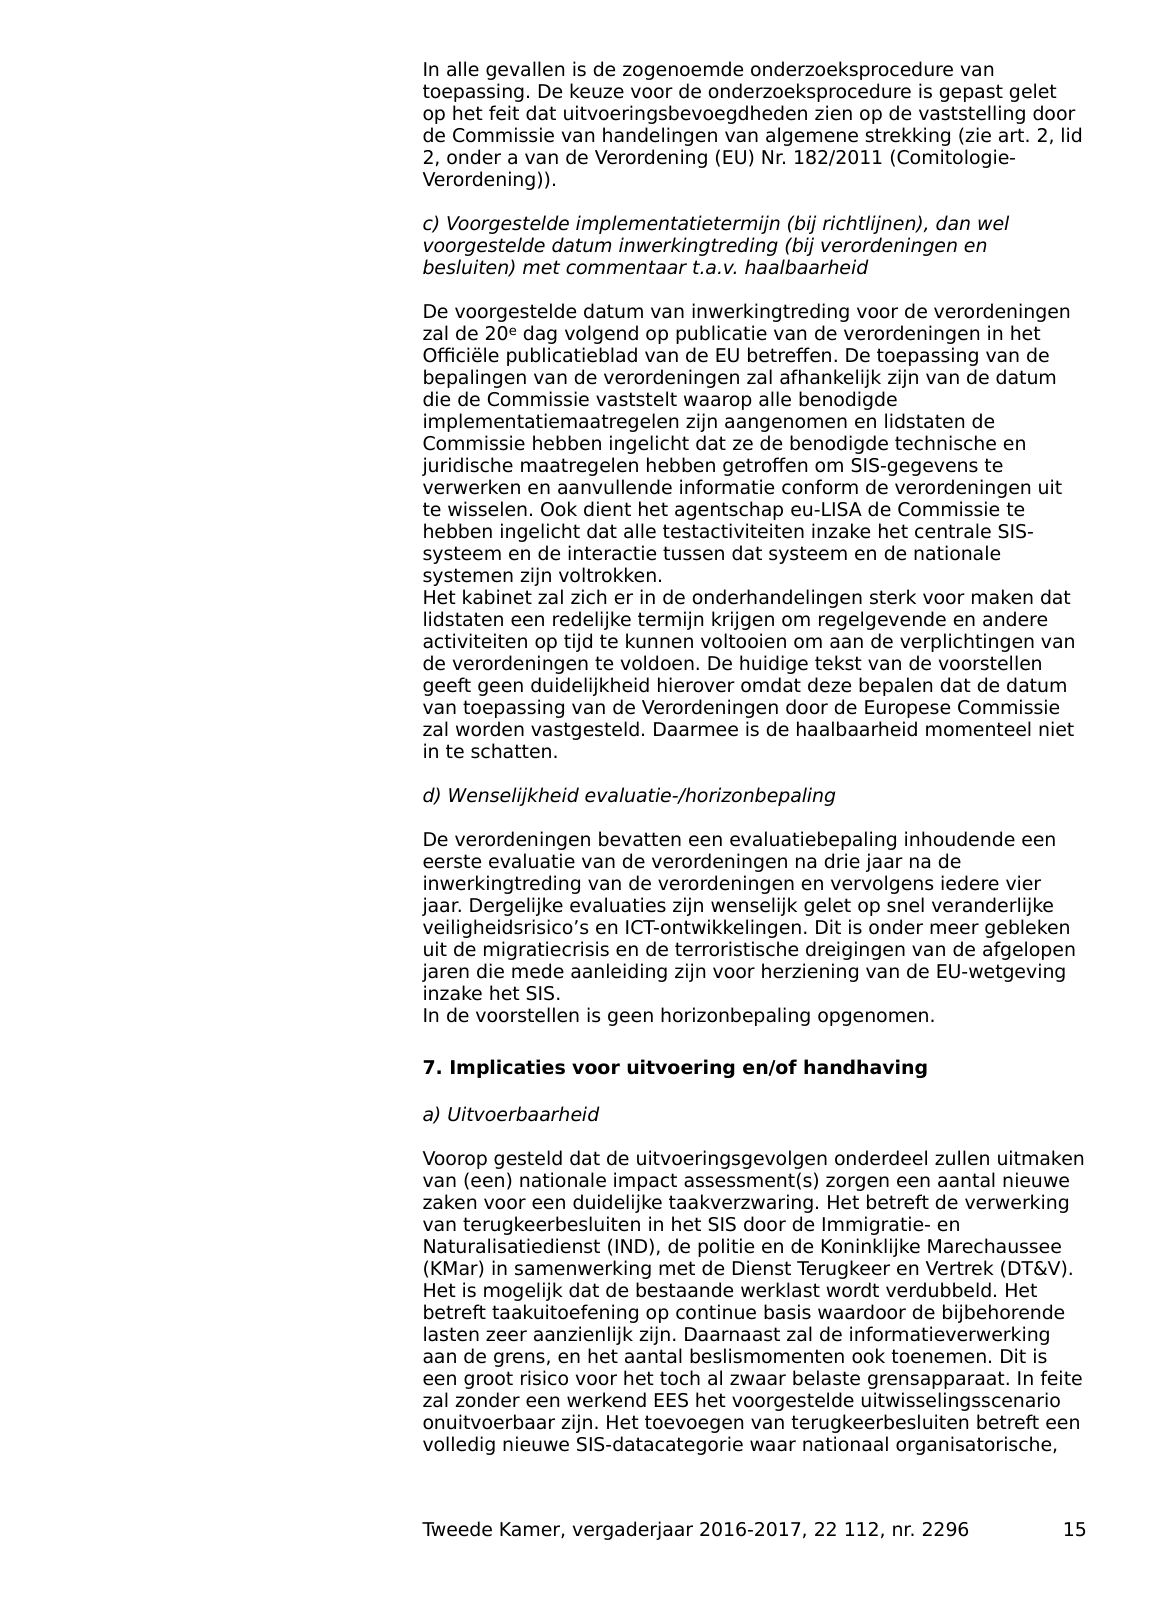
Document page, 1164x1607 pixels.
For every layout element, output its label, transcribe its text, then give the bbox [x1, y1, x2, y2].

text In de voorstellen is geen horizonbepaling opgenomen. [422, 1005, 1087, 1027]
subtitle c) Voorgestelde implementatietermijn (bij richtlijnen), dan wel voorgestelde datum inwerkingtreding (bij verordeningen en besluiten) met commentaar t.a.v. haalbaarheid [422, 213, 1087, 279]
text Voorop gesteld dat de uitvoeringsgevolgen onderdeel zullen uitmaken van (een) nationale impact assessment(s) zorgen een aantal nieuwe zaken voor een duidelijke taakverzwaring. Het betreft de verwerking van terugkeerbesluiten in het SIS door de Immigratie- en Naturalisatiedienst (IND), de politie en de Koninklijke Marechaussee (KMar) in samenwerking met de Dienst Terugkeer en Vertrek (DT&V). Het is mogelijk dat de bestaande werklast wordt verdubbeld. Het betreft taakuitoefening op continue basis waardoor de bijbehorende lasten zeer aanzienlijk zijn. Daarnaast zal de informatieverwerking aan de grens, en het aantal beslismomenten ook toenemen. Dit is een groot risico voor het toch al zwaar belaste grensapparaat. In feite zal zonder een werkend EES het voorgestelde uitwisselingsscenario onuitvoerbaar zijn. Het toevoegen van terugkeerbesluiten betreft een volledig nieuwe SIS-datacategorie waar nationaal organisatorische, [422, 1148, 1087, 1456]
subtitle 7. Implicaties voor uitvoering en/of handhaving [422, 1057, 1087, 1079]
text De verordeningen bevatten een evaluatiebepaling inhoudende een eerste evaluatie van de verordeningen na drie jaar na de inwerkingtreding van de verordeningen en vervolgens iedere vier jaar. Dergelijke evaluaties zijn wenselijk gelet op snel veranderlijke veiligheidsrisico’s en ICT-ontwikkelingen. Dit is onder meer gebleken uit de migratiecrisis en de terroristische dreigingen van de afgelopen jaren die mede aanleiding zijn voor herziening van de EU-wetgeving inzake het SIS. [422, 829, 1087, 1005]
subtitle a) Uitvoerbaarheid [422, 1104, 1087, 1126]
text Het kabinet zal zich er in de onderhandelingen sterk voor maken dat lidstaten een redelijke termijn krijgen om regelgevende en andere activiteiten op tijd te kunnen voltooien om aan de verplichtingen van de verordeningen te voldoen. De huidige tekst van de voorstellen geeft geen duidelijkheid hierover omdat deze bepalen dat de datum van toepassing van de Verordeningen door de Europese Commissie zal worden vastgesteld. Daarmee is de haalbaarheid momenteel niet in te schatten. [422, 587, 1087, 763]
subtitle d) Wenselijkheid evaluatie-/horizonbepaling [422, 785, 1087, 807]
text De voorgestelde datum van inwerkingtreding voor de verordeningen zal de 20e dag volgend op publicatie van de verordeningen in het Officiële publicatieblad van de EU betreffen. De toepassing van de bepalingen van de verordeningen zal afhankelijk zijn van de datum die de Commissie vaststelt waarop alle benodigde implementatiemaatregelen zijn aangenomen en lidstaten de Commissie hebben ingelicht dat ze de benodigde technische en juridische maatregelen hebben getroffen om SIS-gegevens te verwerken en aanvullende informatie conform de verordeningen uit te wisselen. Ook dient het agentschap eu-LISA de Commissie te hebben ingelicht dat alle testactiviteiten inzake het centrale SIS-systeem en de interactie tussen dat systeem en de nationale systemen zijn voltrokken. [422, 301, 1087, 587]
text In alle gevallen is de zogenoemde onderzoeksprocedure van toepassing. De keuze voor de onderzoeksprocedure is gepast gelet op het feit dat uitvoeringsbevoegdheden zien op de vaststelling door de Commissie van handelingen van algemene strekking (zie art. 2, lid 2, onder a van de Verordening (EU) Nr. 182/2011 (Comitologie-Verordening)). [422, 59, 1087, 191]
